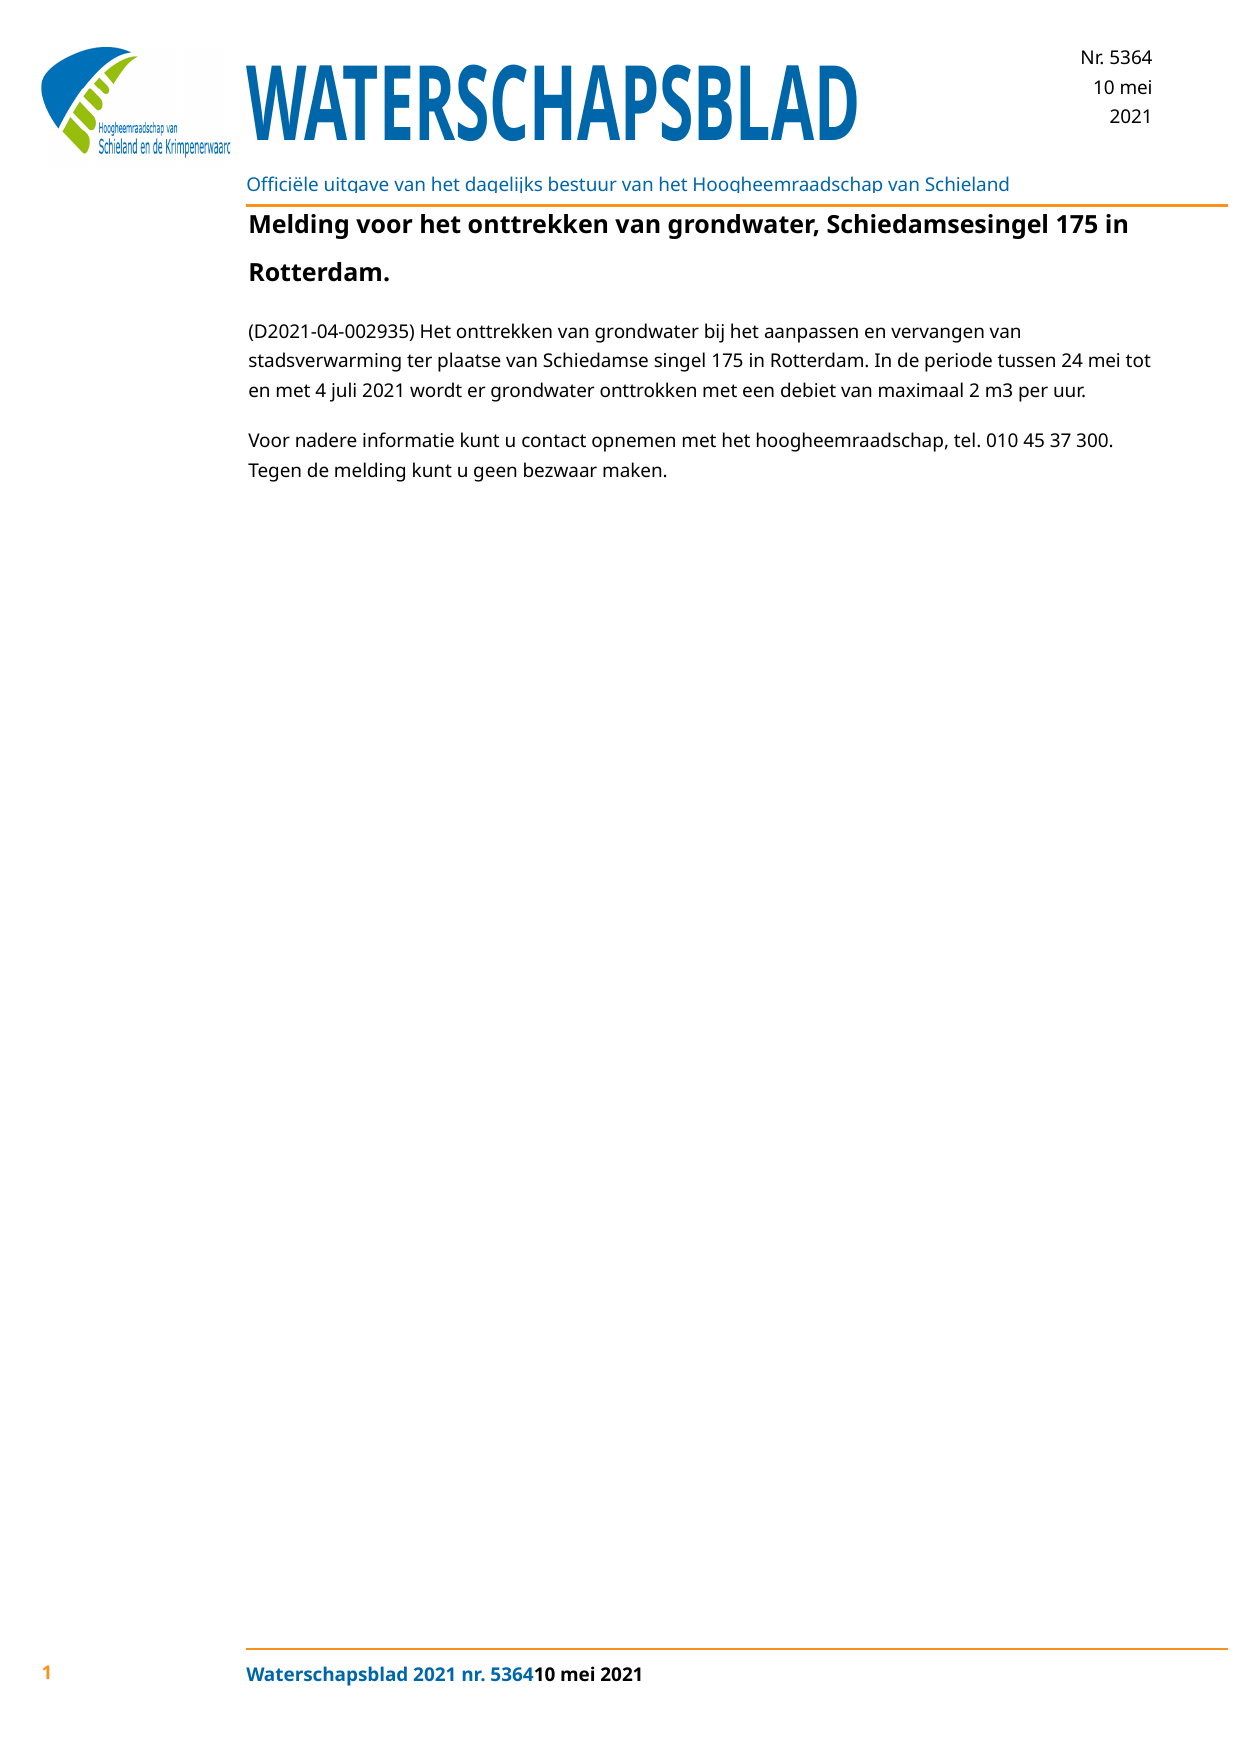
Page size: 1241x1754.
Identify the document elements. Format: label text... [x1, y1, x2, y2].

text Melding voor het onttrekken van grondwater, Schiedamsesingel 175 in Rotterdam. [248, 207, 1152, 288]
text (D2021-04-002935) Het onttrekken van grondwater bij het aanpassen en vervangen van stadsverwarming ter plaatse van Schiedamse singel 175 in Rotterdam. In de periode tussen 24 mei tot en met 4 juli 2021 wordt er grondwater onttrokken met een debiet van maximaal 2 m3 per uur. [248, 318, 1152, 403]
text Voor nadere informatie kunt u contact opnemen met het hoogheemraadschap, tel. 010 45 37 300. Tegen de melding kunt u geen bezwaar maken. [248, 427, 1152, 483]
picture [41, 47, 231, 172]
